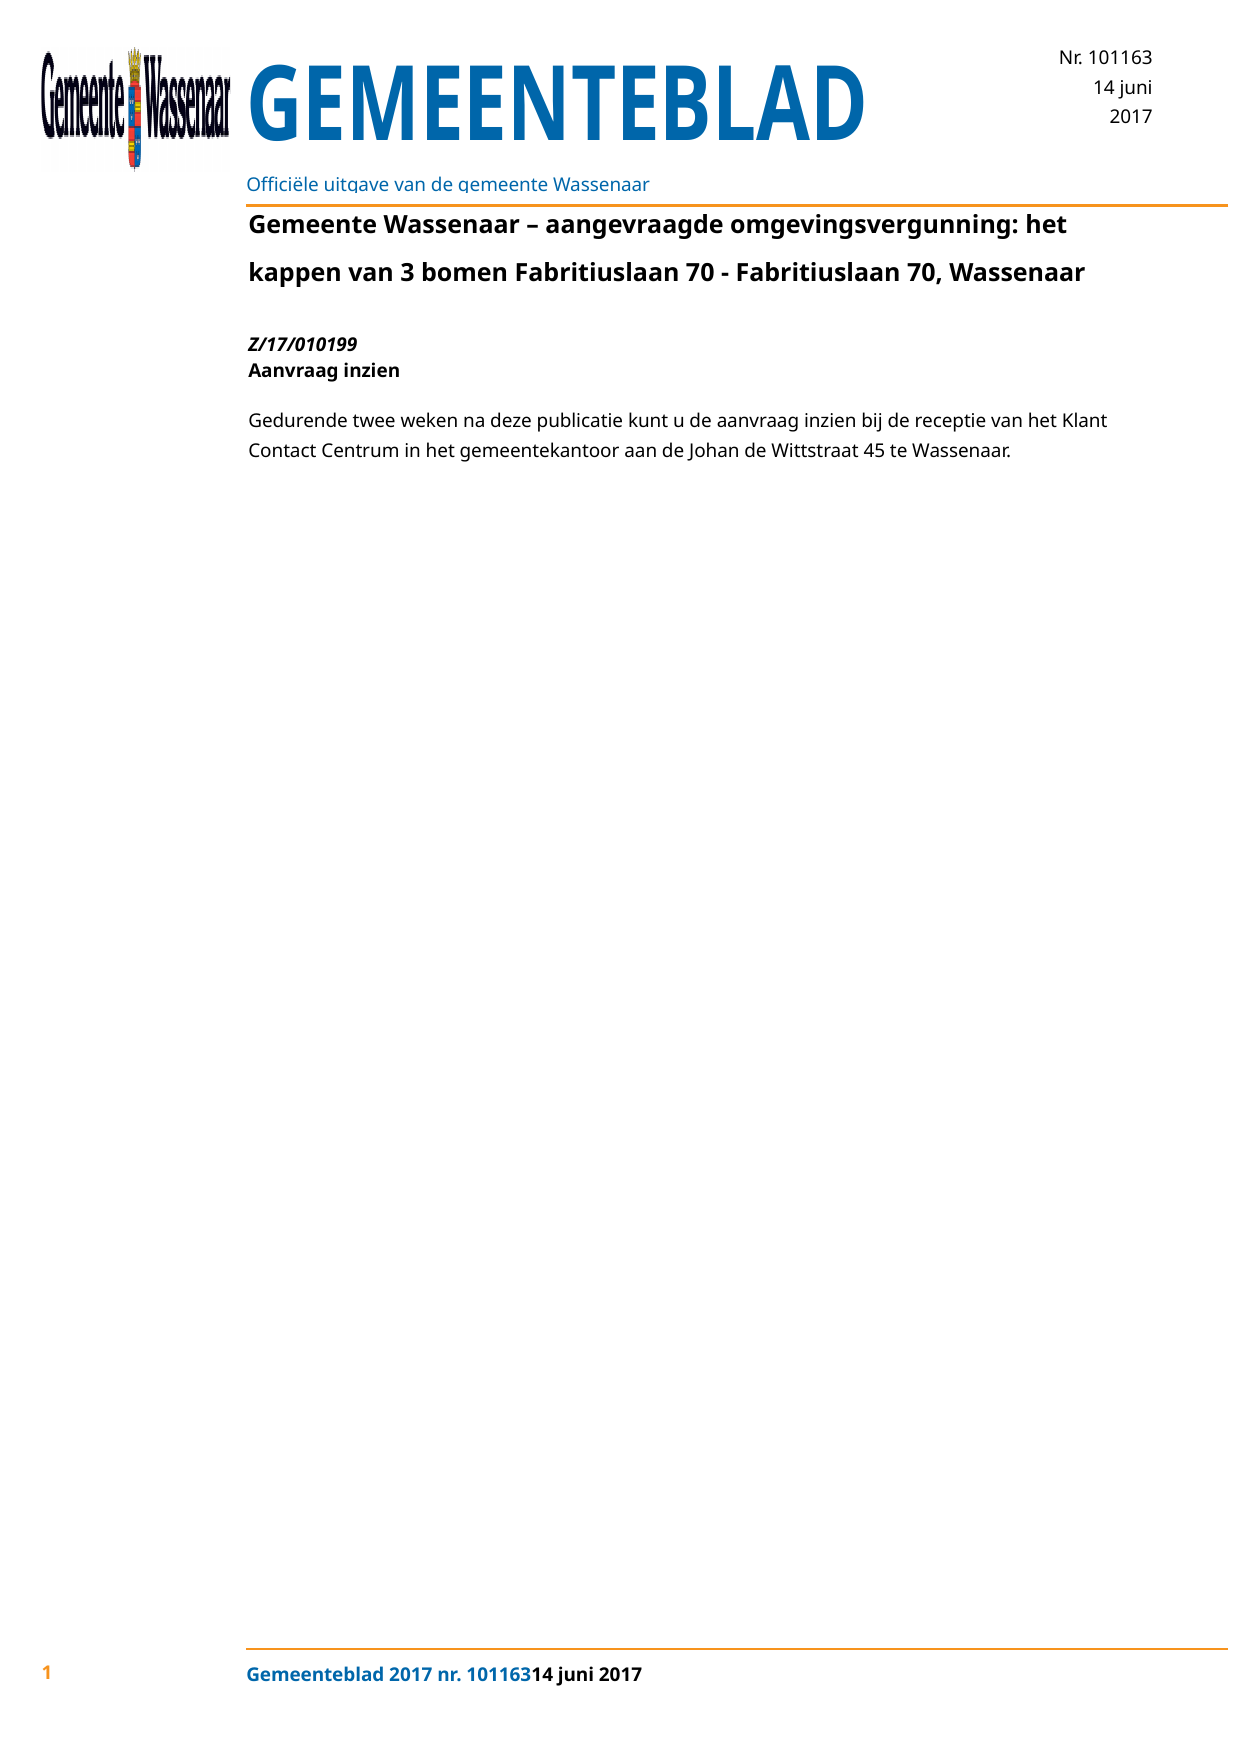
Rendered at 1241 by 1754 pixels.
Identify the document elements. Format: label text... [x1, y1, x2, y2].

text Gedurende twee weken na deze publicatie kunt u de aanvraag inzien bij de receptie van het Klant Contact Centrum in het gemeentekantoor aan de Johan de Wittstraat 45 te Wassenaar. [248, 408, 1152, 463]
text Aanvraag inzien [248, 357, 1152, 383]
picture [41, 47, 231, 172]
text Gemeente Wassenaar – aangevraagde omgevingsvergunning: het kappen van 3 bomen Fabritiuslaan 70 - Fabritiuslaan 70, Wassenaar [248, 207, 1152, 288]
text Z/17/010199 [248, 331, 1152, 357]
